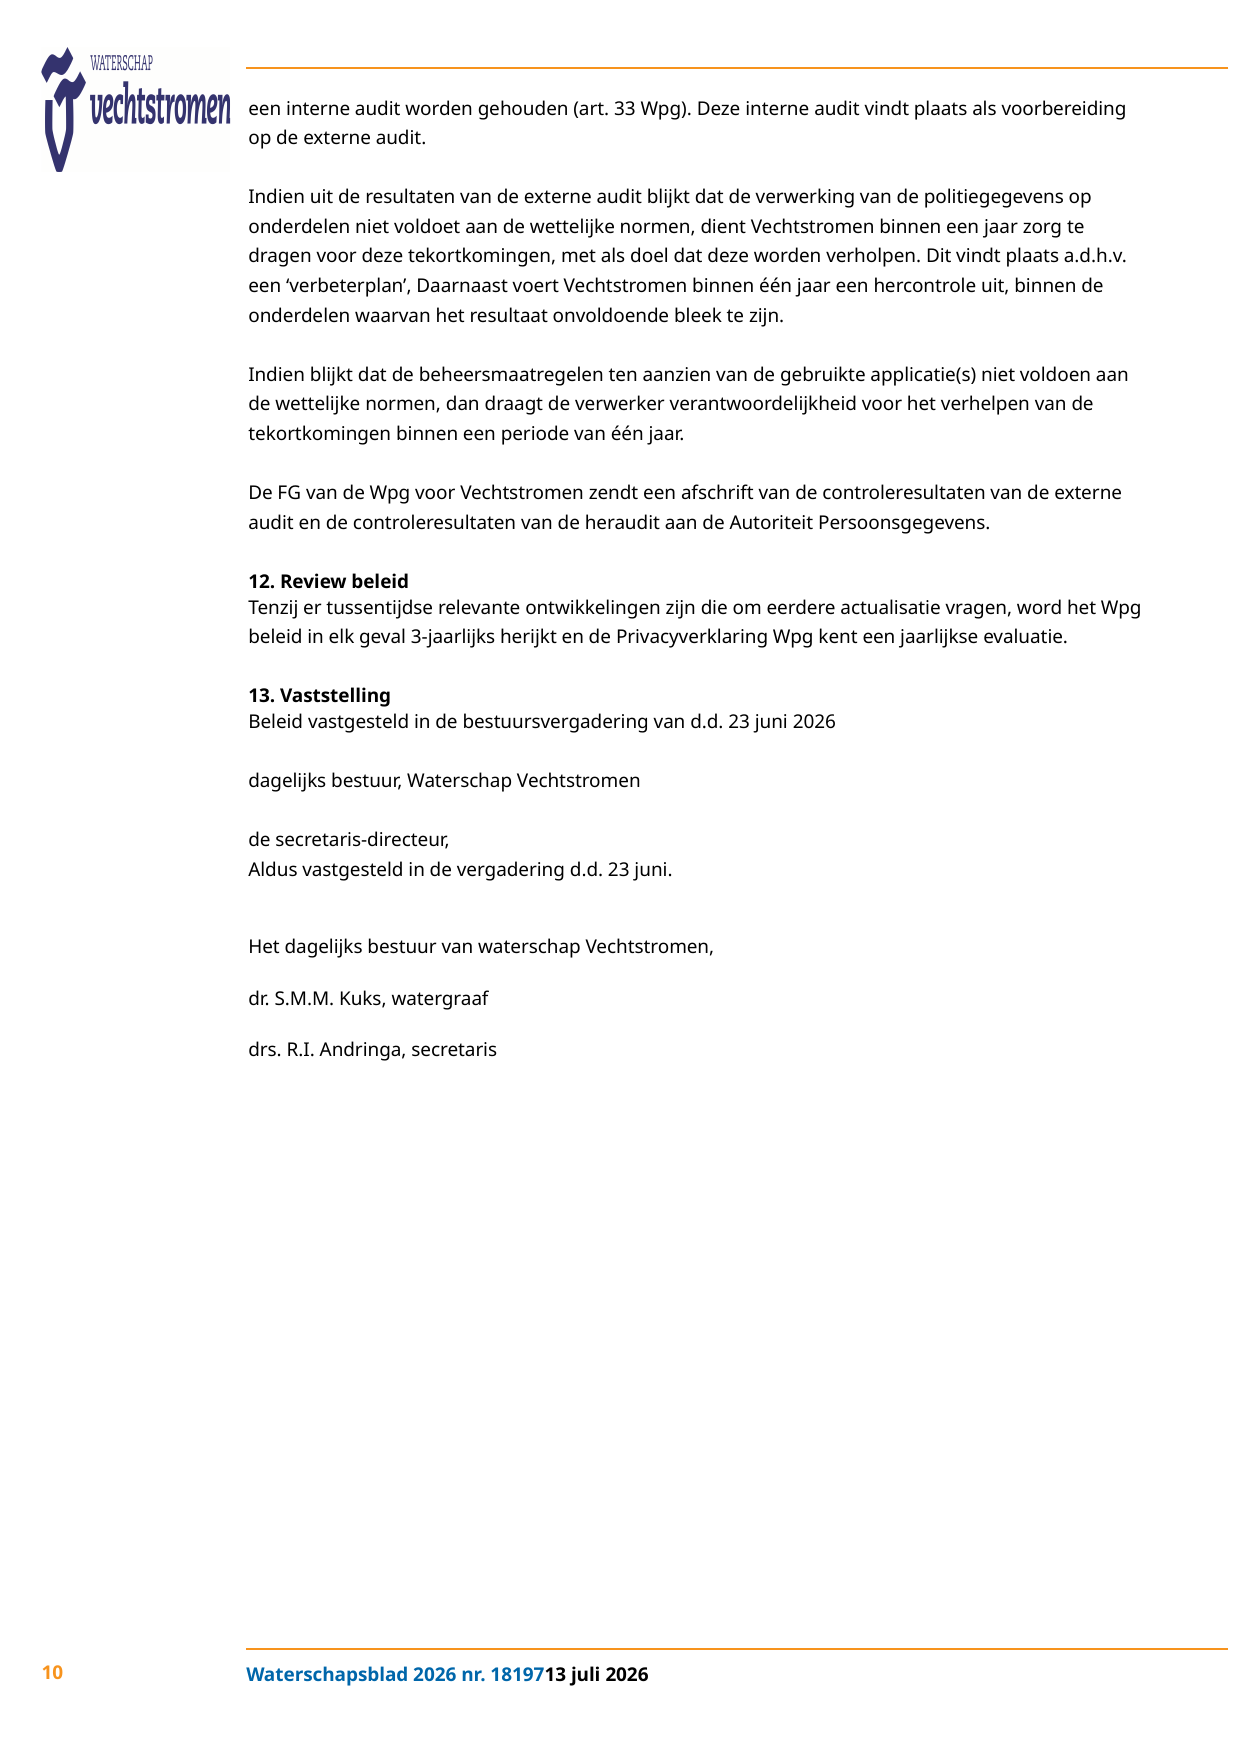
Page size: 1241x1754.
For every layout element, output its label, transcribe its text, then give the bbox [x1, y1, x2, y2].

text een interne audit worden gehouden (art. 33 Wpg). Deze interne audit vindt plaats als voorbereiding op de externe audit. [248, 95, 1152, 150]
text De FG van de Wpg voor Vechtstromen zendt een afschrift van de controleresultaten van de externe audit en de controleresultaten van de heraudit aan de Autoriteit Persoonsgegevens. [248, 479, 1152, 535]
text Beleid vastgesteld in de bestuursvergadering van d.d. 23 juni 2026 [248, 708, 1152, 734]
text dagelijks bestuur, Waterschap Vechtstromen [248, 767, 1152, 793]
text 12. Review beleid [248, 568, 1152, 594]
text de secretaris-directeur, [248, 827, 1152, 852]
text Aldus vastgesteld in de vergadering d.d. 23 juni. [248, 856, 1152, 882]
picture [41, 47, 231, 172]
text Tenzij er tussentijdse relevante ontwikkelingen zijn die om eerdere actualisatie vragen, word het Wpg beleid in elk geval 3-jaarlijks herijkt en de Privacyverklaring Wpg kent een jaarlijkse evaluatie. [248, 594, 1152, 649]
text drs. R.I. Andringa, secretaris [248, 1036, 1152, 1062]
text 13. Vaststelling [248, 683, 1152, 708]
text Indien uit de resultaten van de externe audit blijkt dat de verwerking van de politiegegevens op onderdelen niet voldoet aan de wettelijke normen, dient Vechtstromen binnen een jaar zorg te dragen voor deze tekortkomingen, met als doel dat deze worden verholpen. Dit vindt plaats a.d.h.v. een ‘verbeterplan’, Daarnaast voert Vechtstromen binnen één jaar een hercontrole uit, binnen de onderdelen waarvan het resultaat onvoldoende bleek te zijn. [248, 183, 1152, 328]
text Indien blijkt dat de beheersmaatregelen ten aanzien van de gebruikte applicatie(s) niet voldoen aan de wettelijke normen, dan draagt de verwerker verantwoordelijkheid voor het verhelpen van de tekortkomingen binnen een periode van één jaar. [248, 361, 1152, 446]
text dr. S.M.M. Kuks, watergraaf [248, 985, 1152, 1011]
text Het dagelijks bestuur van waterschap Vechtstromen, [248, 933, 1152, 959]
